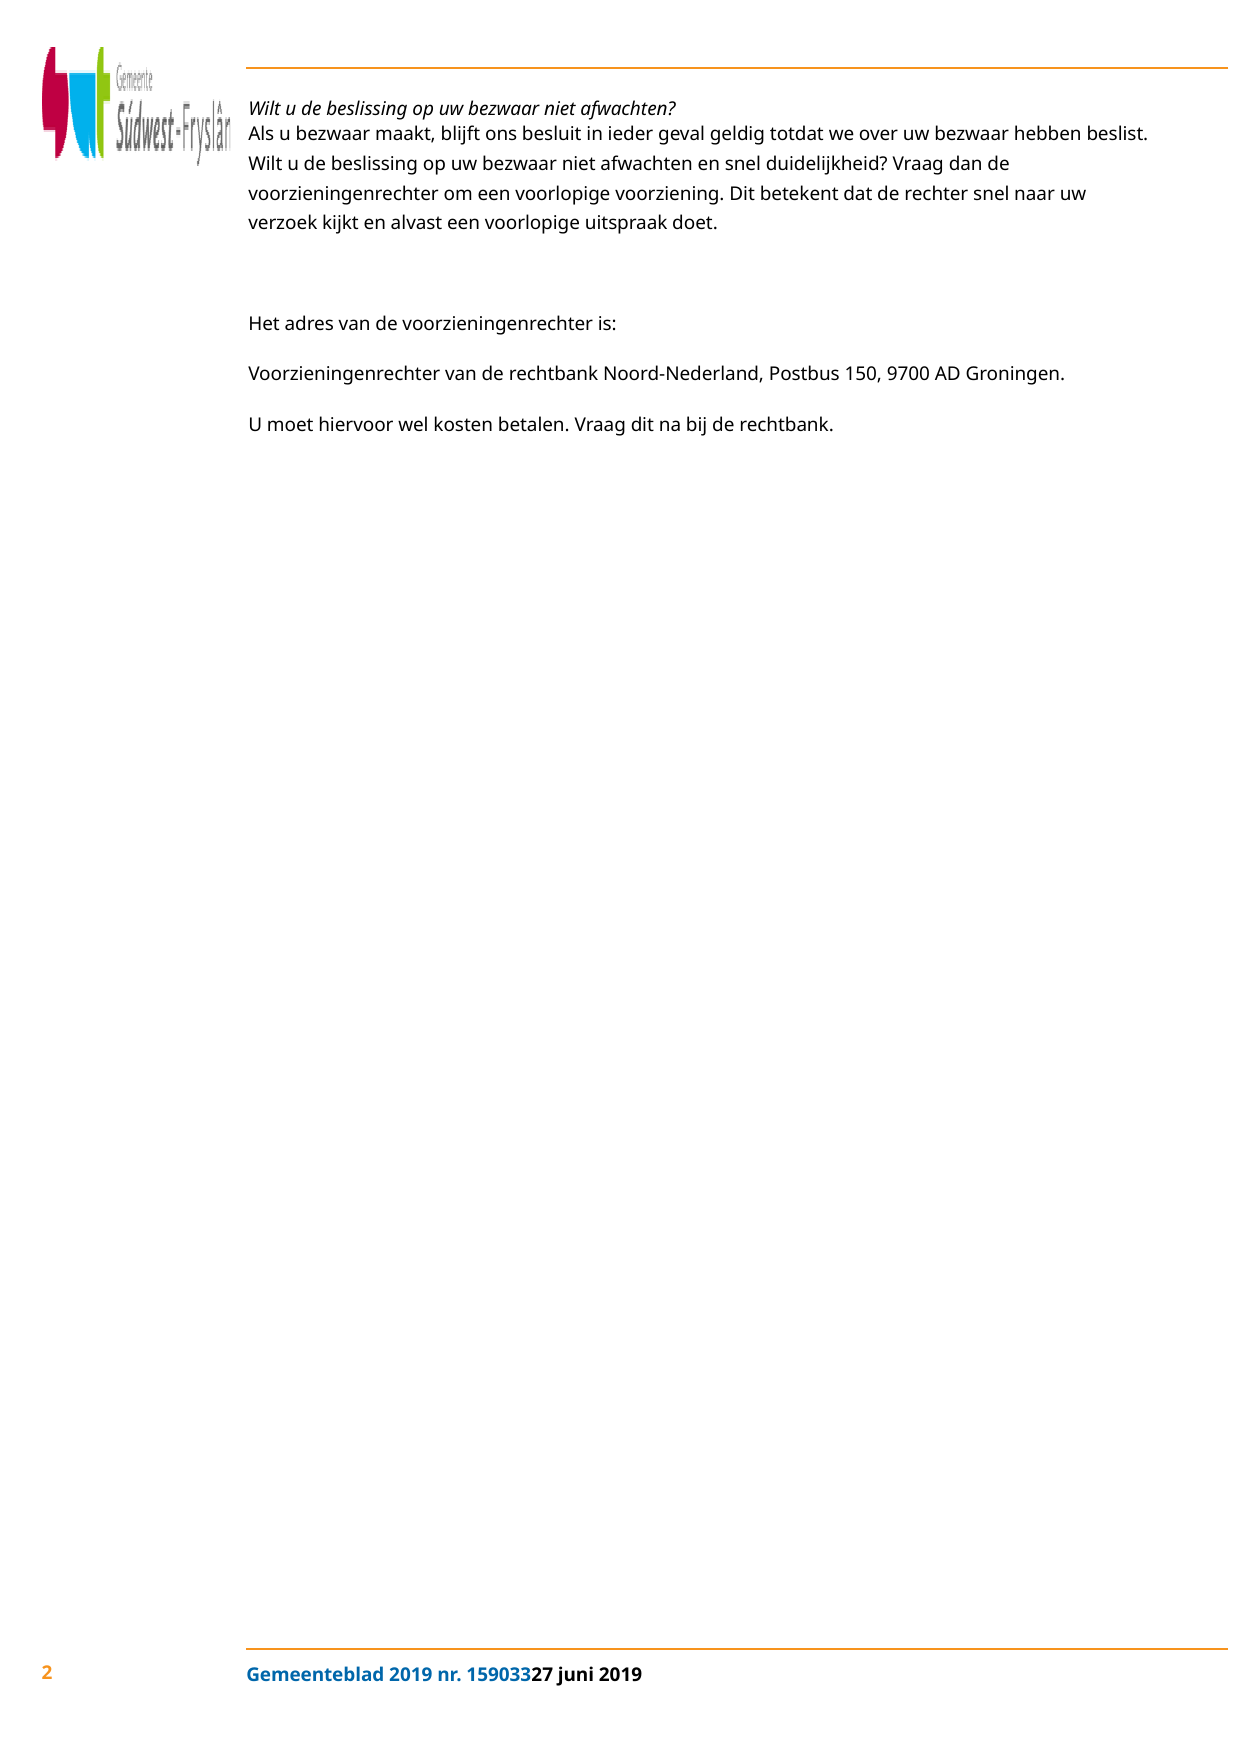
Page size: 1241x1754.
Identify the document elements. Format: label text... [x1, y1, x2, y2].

text Het adres van de voorzieningenrechter is: [248, 310, 1152, 336]
text Als u bezwaar maakt, blijft ons besluit in ieder geval geldig totdat we over uw bezwaar hebben beslist. Wilt u de beslissing op uw bezwaar niet afwachten en snel duidelijkheid? Vraag dan de voorzieningenrechter om een voorlopige voorziening. Dit betekent dat de rechter snel naar uw verzoek kijkt en alvast een voorlopige uitspraak doet. [248, 121, 1152, 235]
picture [41, 47, 231, 172]
text U moet hiervoor wel kosten betalen. Vraag dit na bij de rechtbank. [248, 411, 1152, 437]
text Wilt u de beslissing op uw bezwaar niet afwachten? [248, 95, 1152, 121]
text Voorzieningenrechter van de rechtbank Noord-Nederland, Postbus 150, 9700 AD Groningen. [248, 361, 1152, 386]
